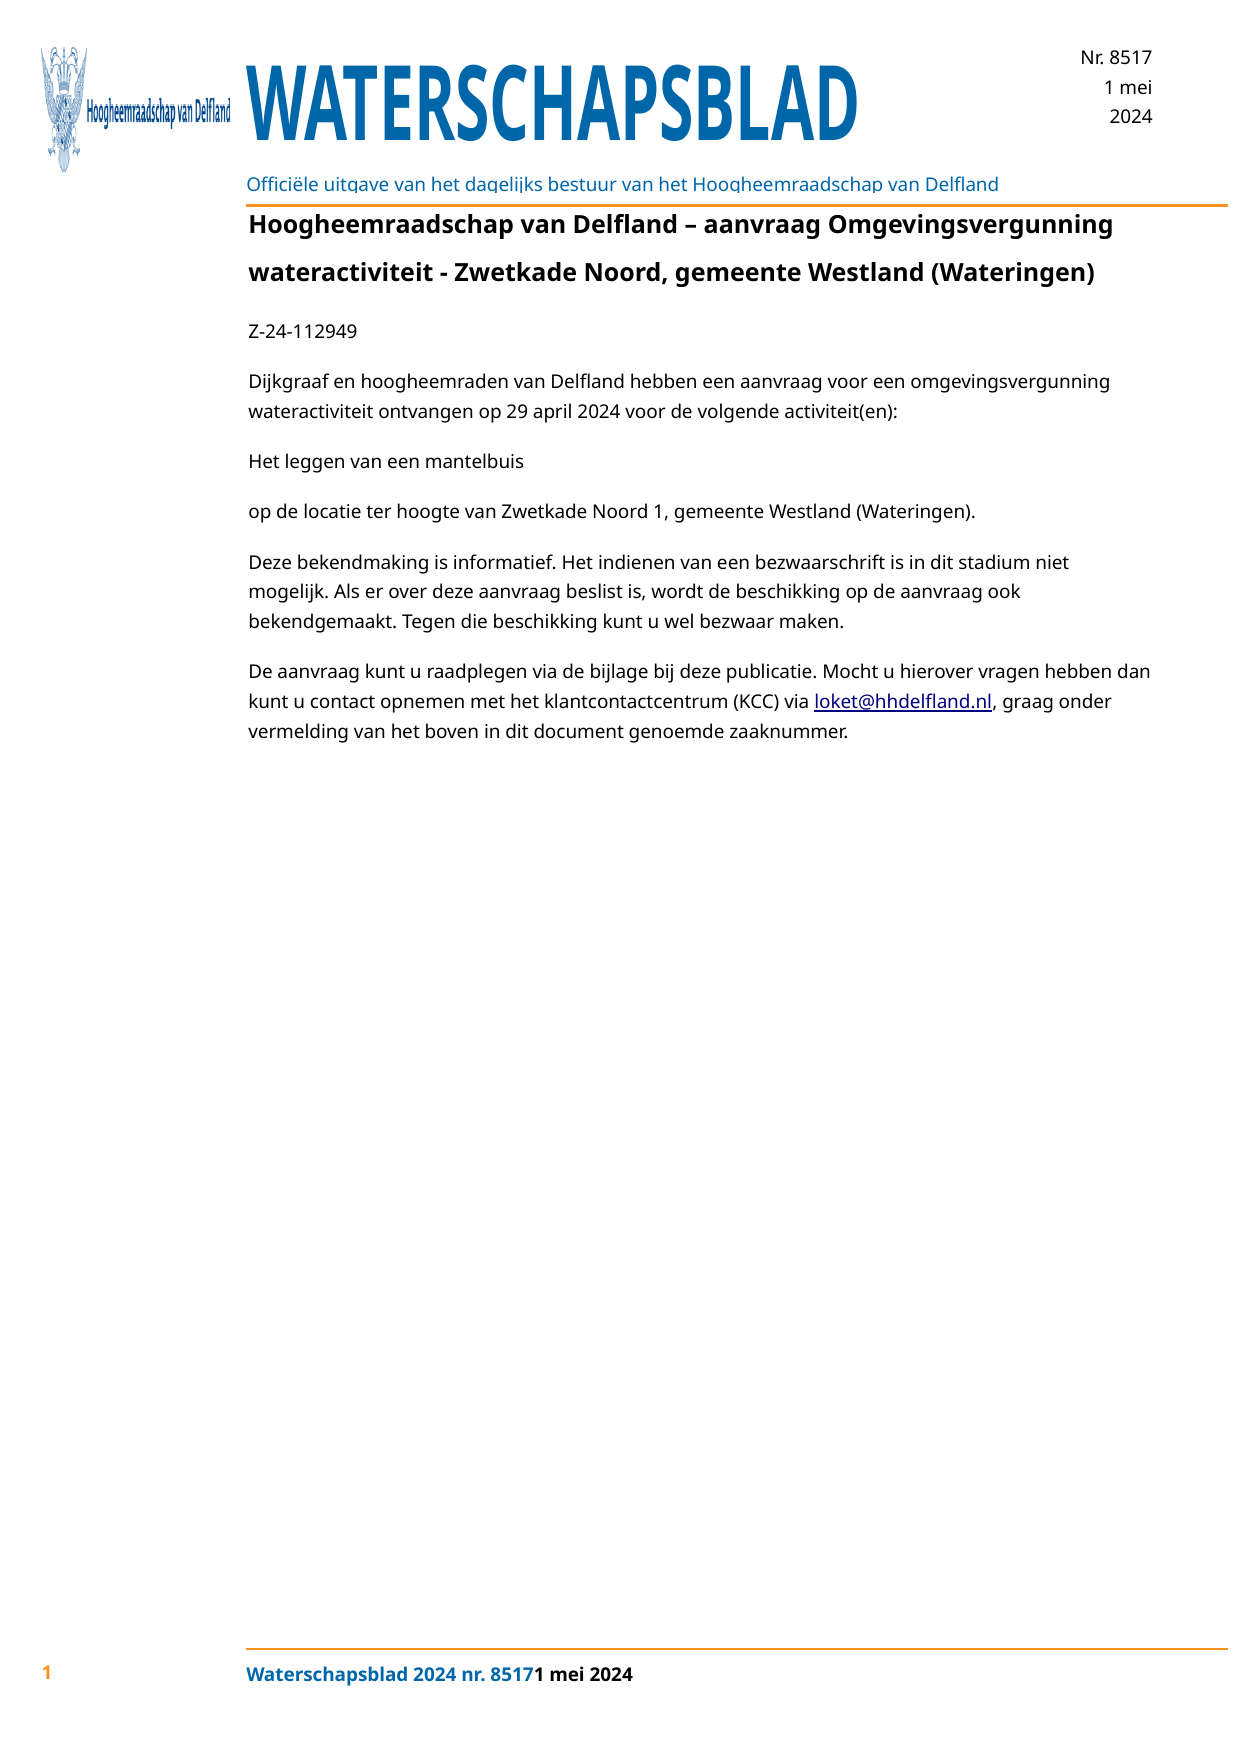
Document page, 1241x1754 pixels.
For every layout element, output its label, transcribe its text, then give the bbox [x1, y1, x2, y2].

text Dijkgraaf en hoogheemraden van Delfland hebben een aanvraag voor een omgevingsvergunning wateractiviteit ontvangen op 29 april 2024 voor de volgende activiteit(en): [248, 368, 1152, 424]
text Hoogheemraadschap van Delfland – aanvraag Omgevingsvergunning wateractiviteit - Zwetkade Noord, gemeente Westland (Wateringen) [248, 207, 1152, 288]
picture [41, 47, 231, 172]
text Z-24-112949 [248, 318, 1152, 344]
text Het leggen van een mantelbuis [248, 448, 1152, 474]
text op de locatie ter hoogte van Zwetkade Noord 1, gemeente Westland (Wateringen). [248, 499, 1152, 524]
text Deze bekendmaking is informatief. Het indienen van een bezwaarschrift is in dit stadium niet mogelijk. Als er over deze aanvraag beslist is, wordt de beschikking op de aanvraag ook bekendgemaakt. Tegen die beschikking kunt u wel bezwaar maken. [248, 549, 1152, 634]
text De aanvraag kunt u raadplegen via de bijlage bij deze publicatie. Mocht u hierover vragen hebben dan kunt u contact opnemen met het klantcontactcentrum (KCC) via loket@hhdelfland.nl, graag onder vermelding van het boven in dit document genoemde zaaknummer. [248, 659, 1152, 744]
